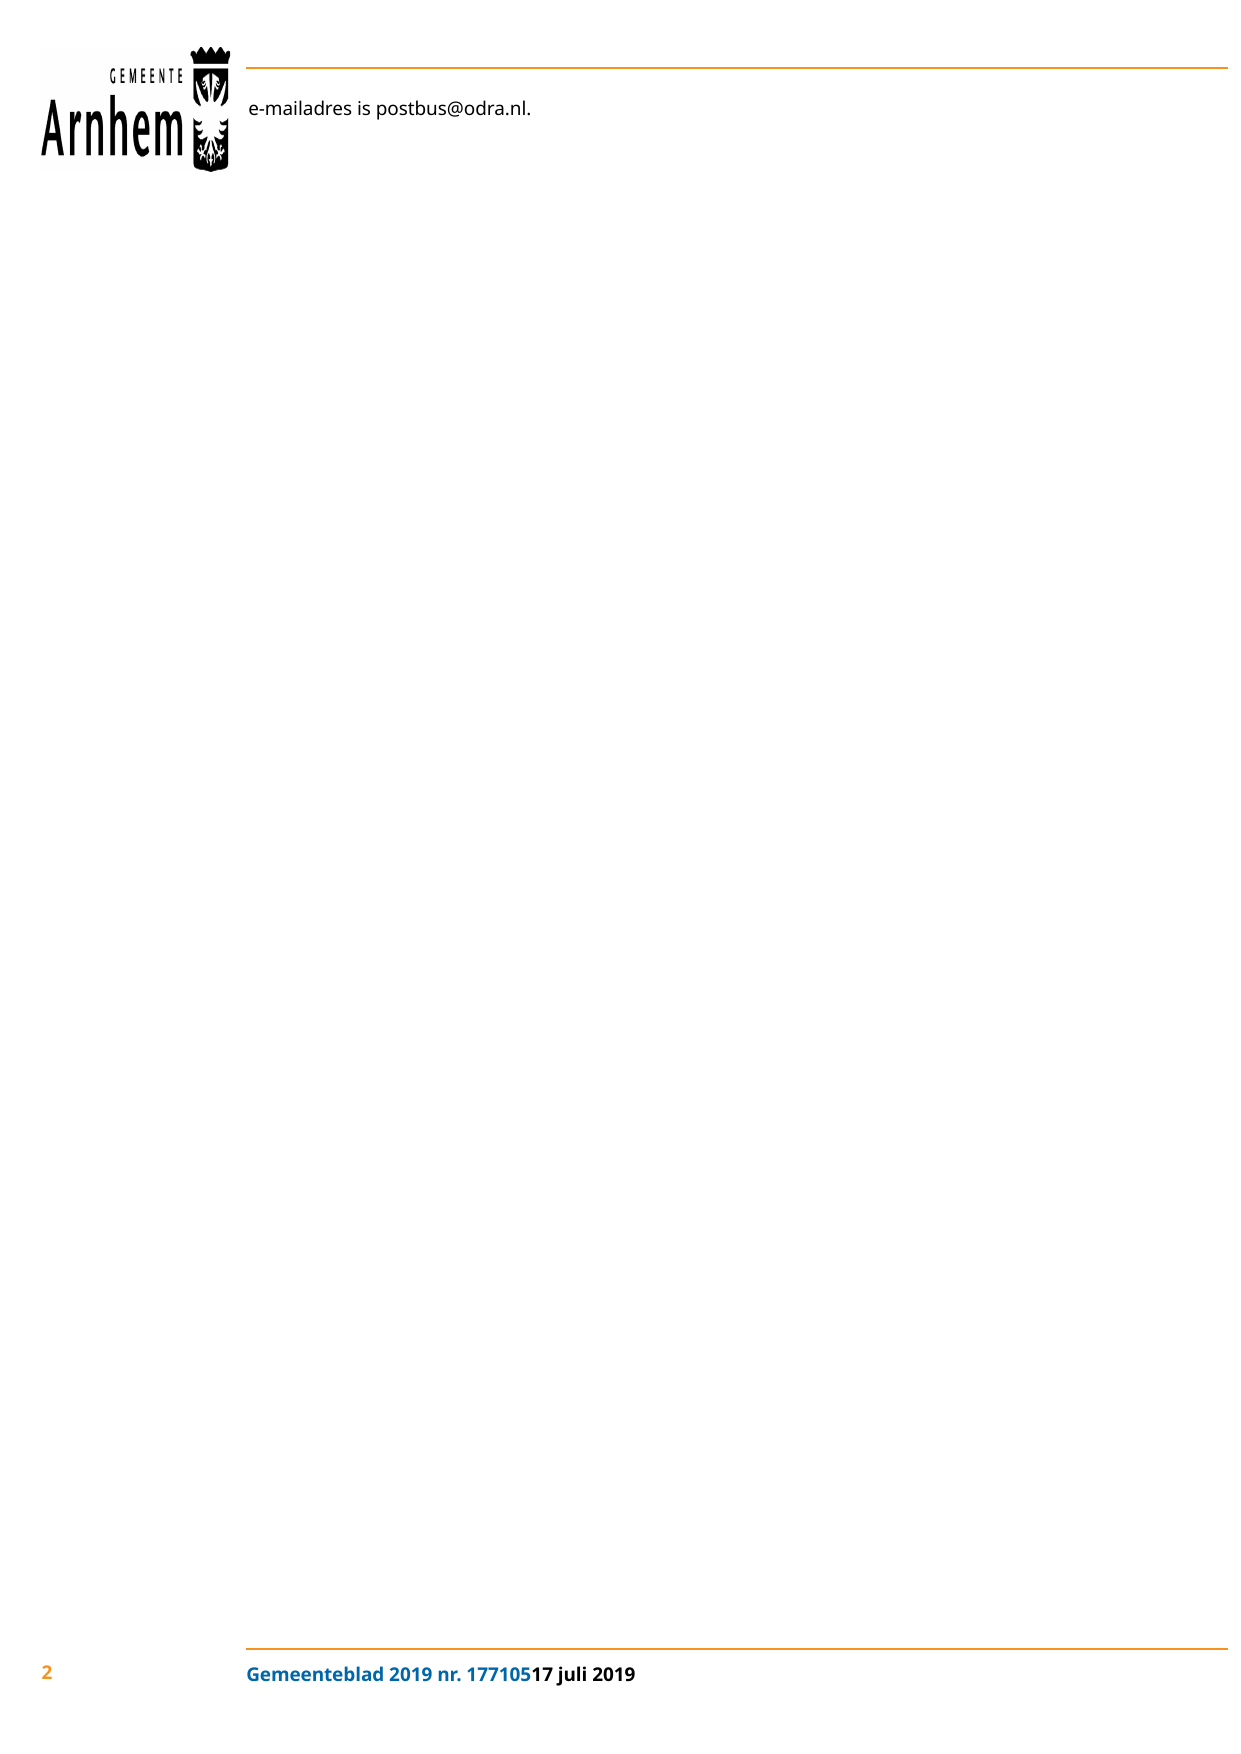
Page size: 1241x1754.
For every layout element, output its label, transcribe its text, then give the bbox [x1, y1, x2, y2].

text e-mailadres is postbus@odra.nl. [248, 95, 1152, 121]
picture [41, 47, 231, 172]
